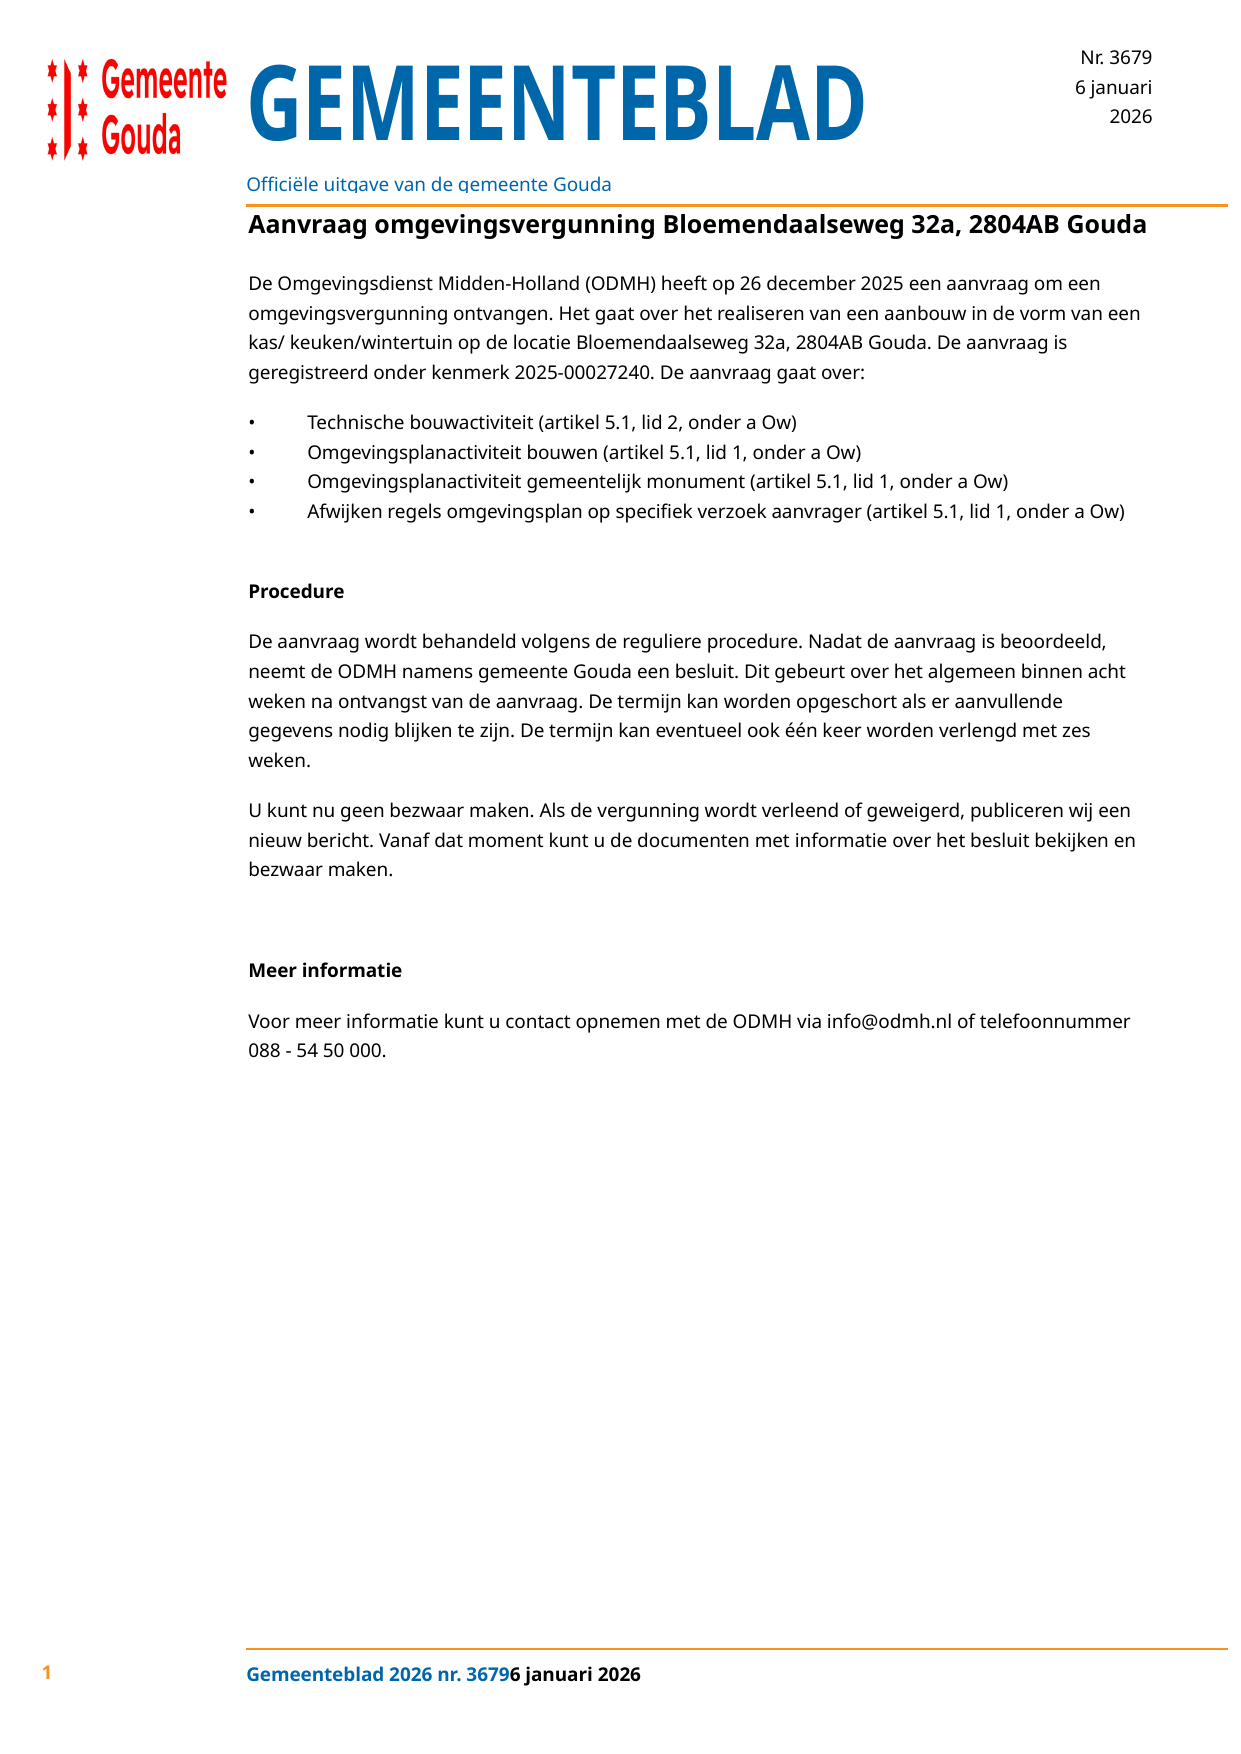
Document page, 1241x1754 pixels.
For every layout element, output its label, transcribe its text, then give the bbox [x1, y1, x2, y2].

text Procedure [248, 578, 1152, 604]
text De Omgevingsdienst Midden-Holland (ODMH) heeft op 26 december 2025 een aanvraag om een omgevingsvergunning ontvangen. Het gaat over het realiseren van een aanbouw in de vorm van een kas/ keuken/wintertuin op de locatie Bloemendaalseweg 32a, 2804AB Gouda. De aanvraag is geregistreerd onder kenmerk 2025-00027240. De aanvraag gaat over: [248, 270, 1152, 385]
picture [41, 47, 231, 172]
list Omgevingsplanactiviteit gemeentelijk monument (artikel 5.1, lid 1, onder a Ow) [248, 469, 1152, 494]
text Voor meer informatie kunt u contact opnemen met de ODMH via info@odmh.nl of telefoonnummer 088 - 54 50 000. [248, 1008, 1152, 1063]
text Meer informatie [248, 957, 1152, 983]
list Technische bouwactiviteit (artikel 5.1, lid 2, onder a Ow) [248, 409, 1152, 435]
list Afwijken regels omgevingsplan op specifiek verzoek aanvrager (artikel 5.1, lid 1, onder a Ow) [248, 498, 1152, 524]
list Omgevingsplanactiviteit bouwen (artikel 5.1, lid 1, onder a Ow) [248, 439, 1152, 465]
text U kunt nu geen bezwaar maken. Als de vergunning wordt verleend of geweigerd, publiceren wij een nieuw bericht. Vanaf dat moment kunt u de documenten met informatie over het besluit bekijken en bezwaar maken. [248, 797, 1152, 882]
text De aanvraag wordt behandeld volgens de reguliere procedure. Nadat de aanvraag is beoordeeld, neemt de ODMH namens gemeente Gouda een besluit. Dit gebeurt over het algemeen binnen acht weken na ontvangst van de aanvraag. De termijn kan worden opgeschort als er aanvullende gegevens nodig blijken te zijn. De termijn kan eventueel ook één keer worden verlengd met zes weken. [248, 629, 1152, 773]
text Aanvraag omgevingsvergunning Bloemendaalseweg 32a, 2804AB Gouda [248, 207, 1152, 241]
